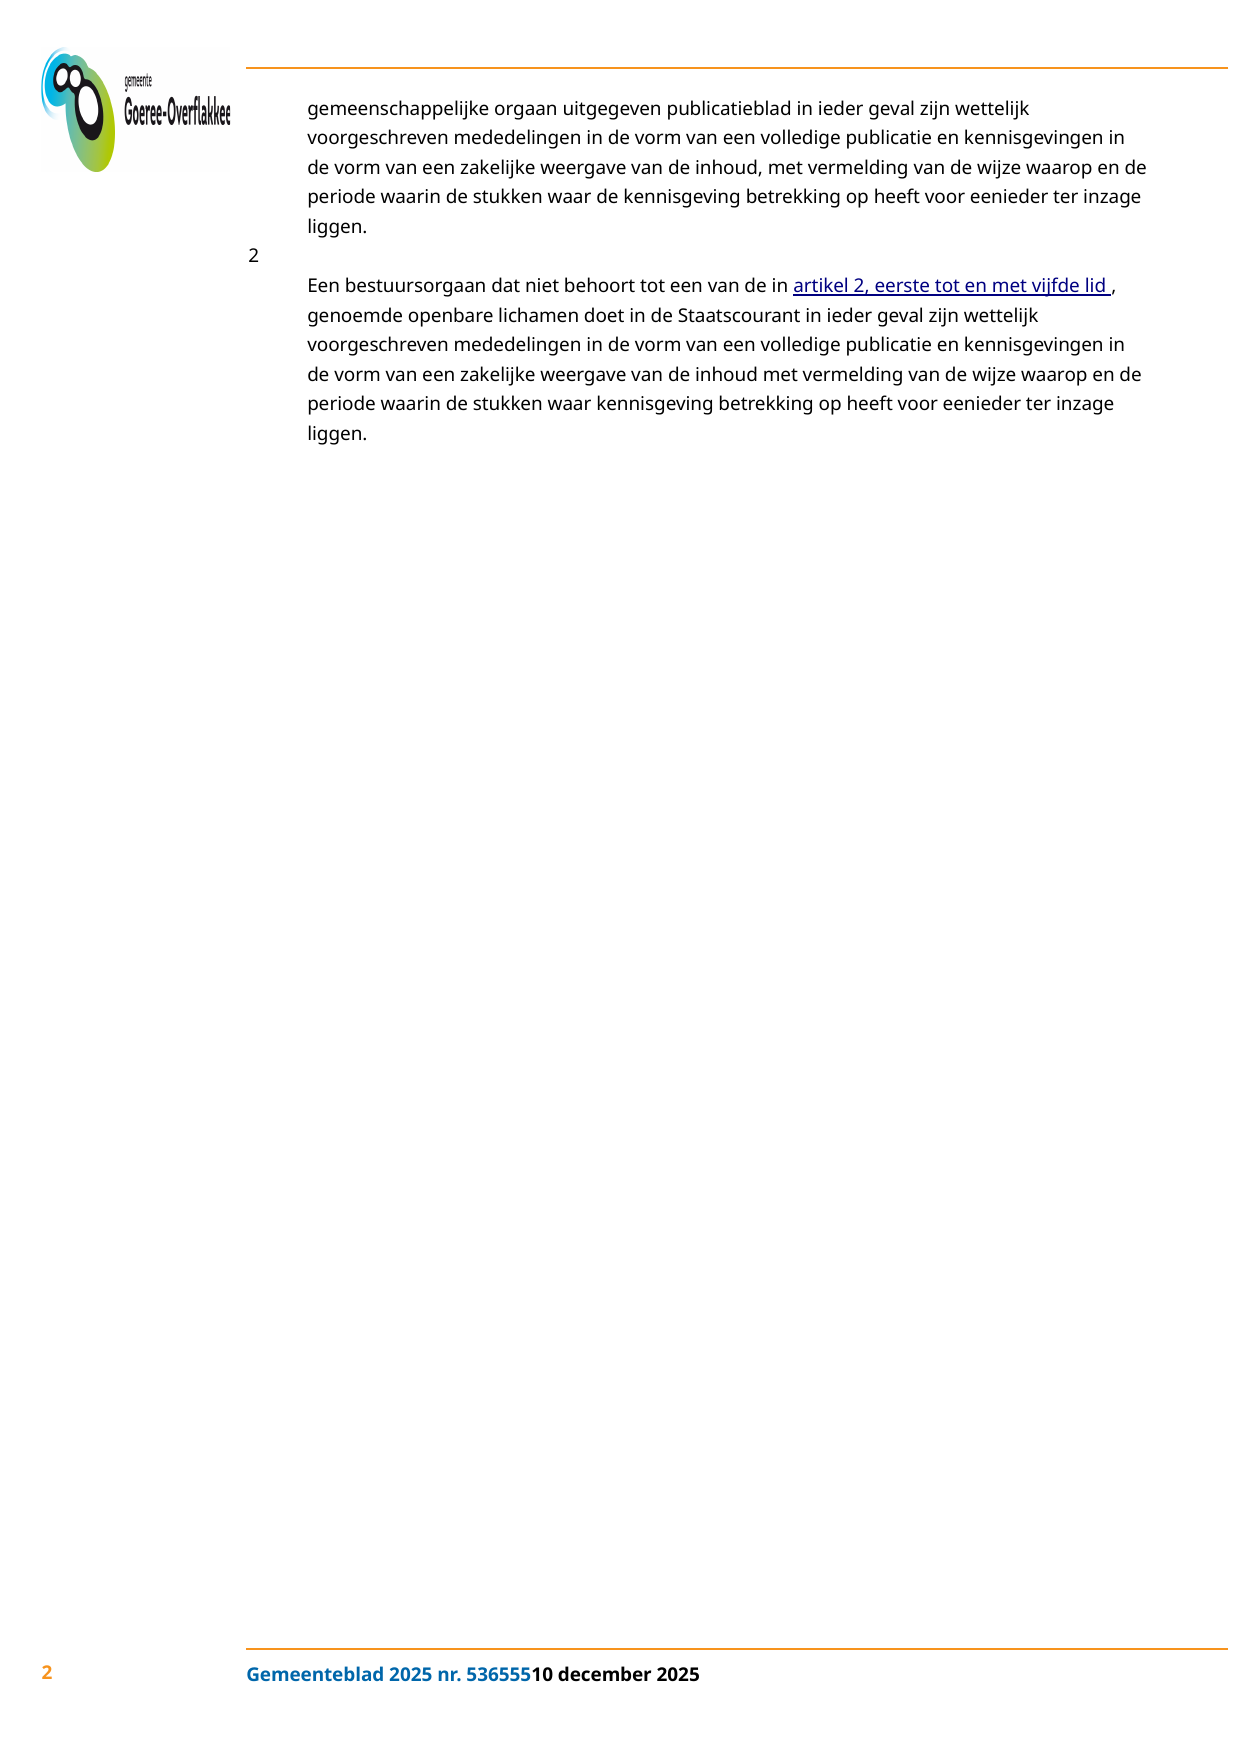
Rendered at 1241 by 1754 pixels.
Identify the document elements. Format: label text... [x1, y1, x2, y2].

list Een bestuursorgaan dat niet behoort tot een van de in artikel 2, eerste tot en met vijfde lid , genoemde openbare lichamen doet in de Staatscourant in ieder geval zijn wettelijk voorgeschreven mededelingen in de vorm van een volledige publicatie en kennisgevingen in de vorm van een zakelijke weergave van de inhoud met vermelding van de wijze waarop en de periode waarin de stukken waar kennisgeving betrekking op heeft voor eenieder ter inzage liggen. [248, 272, 1152, 446]
list gemeenschappelijke orgaan uitgegeven publicatieblad in ieder geval zijn wettelijk voorgeschreven mededelingen in de vorm van een volledige publicatie en kennisgevingen in de vorm van een zakelijke weergave van de inhoud, met vermelding van de wijze waarop en de periode waarin de stukken waar de kennisgeving betrekking op heeft voor eenieder ter inzage liggen. [248, 95, 1152, 239]
picture [41, 47, 231, 172]
